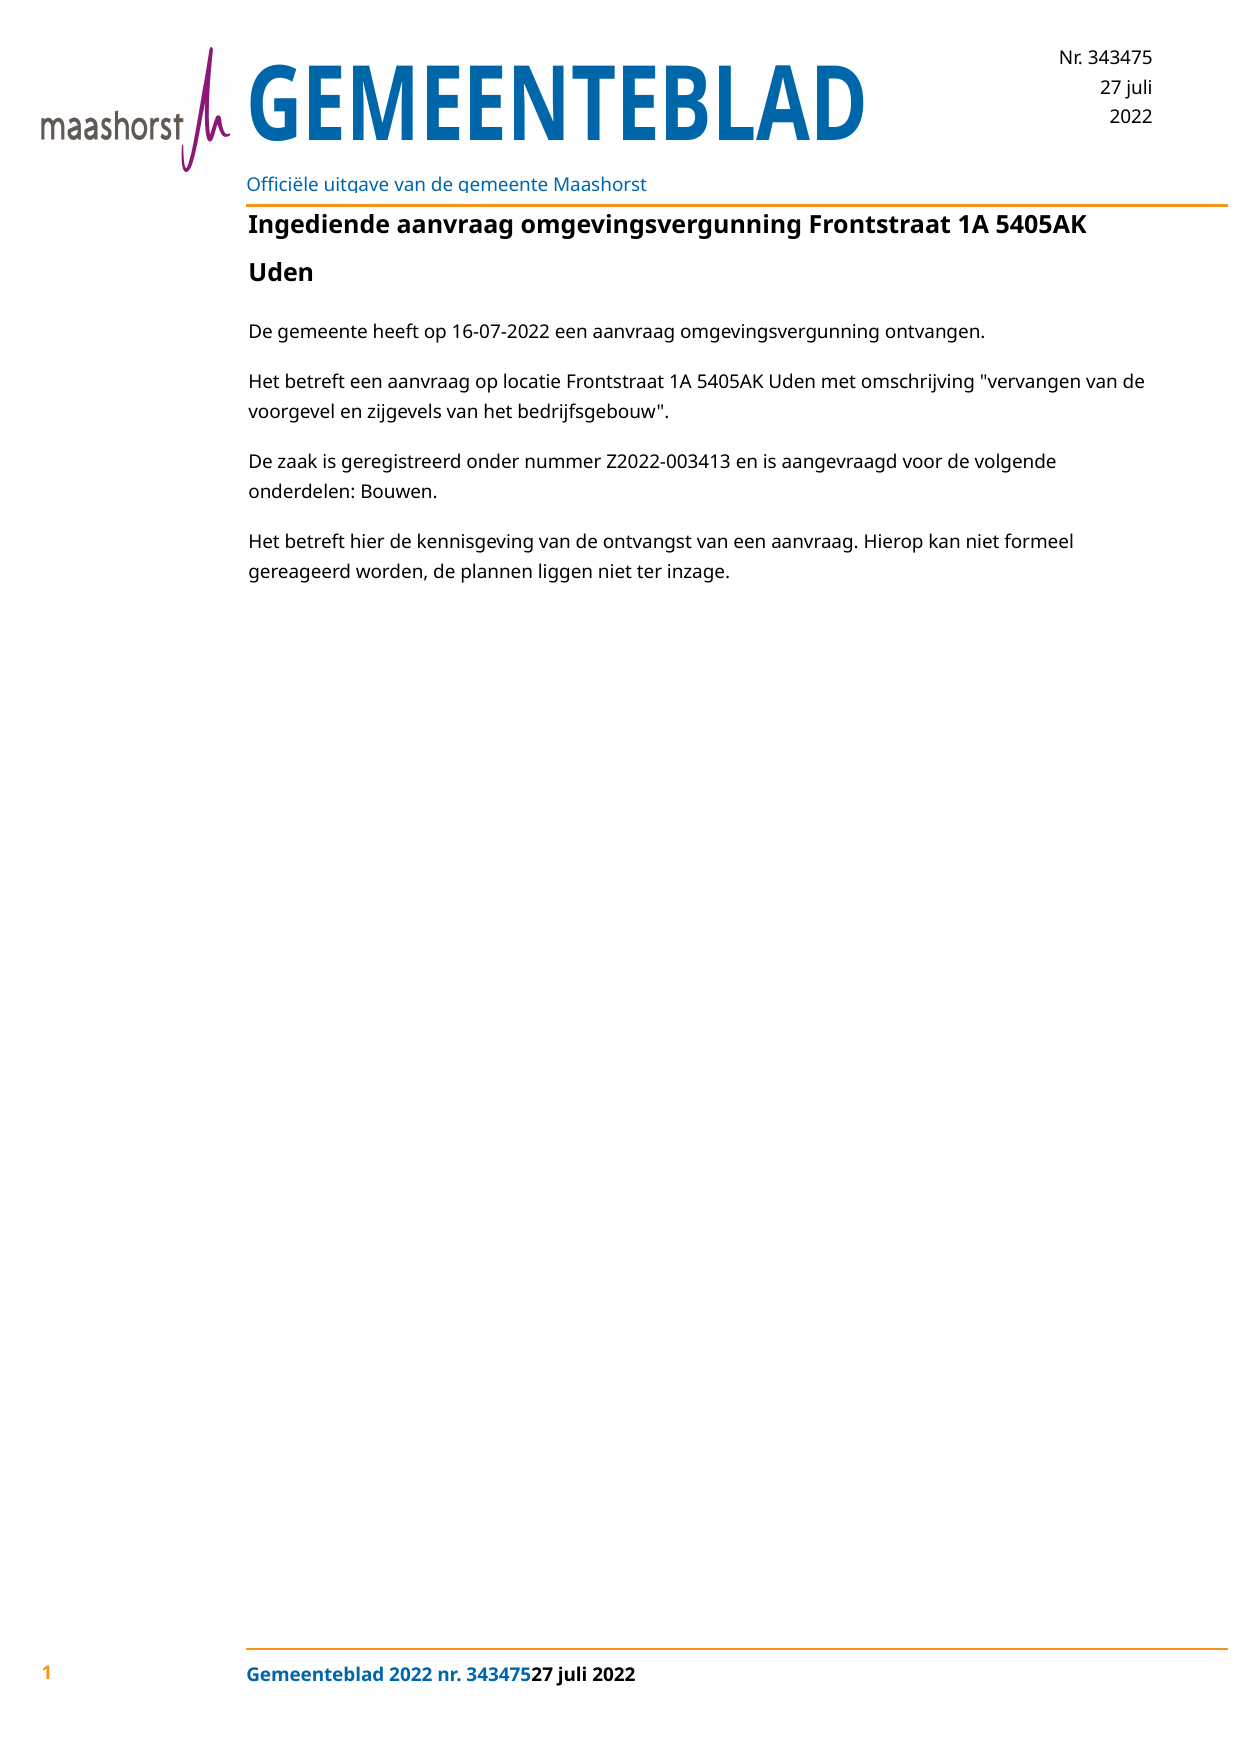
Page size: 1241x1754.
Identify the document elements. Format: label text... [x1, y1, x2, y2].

text Het betreft hier de kennisgeving van de ontvangst van een aanvraag. Hierop kan niet formeel gereageerd worden, de plannen liggen niet ter inzage. [248, 528, 1152, 584]
text De zaak is geregistreerd onder nummer Z2022-003413 en is aangevraagd voor de volgende onderdelen: Bouwen. [248, 448, 1152, 504]
text De gemeente heeft op 16-07-2022 een aanvraag omgevingsvergunning ontvangen. [248, 318, 1152, 344]
text Ingediende aanvraag omgevingsvergunning Frontstraat 1A 5405AK Uden [248, 207, 1152, 288]
picture [41, 47, 231, 172]
text Het betreft een aanvraag op locatie Frontstraat 1A 5405AK Uden met omschrijving "vervangen van de voorgevel en zijgevels van het bedrijfsgebouw". [248, 368, 1152, 424]
